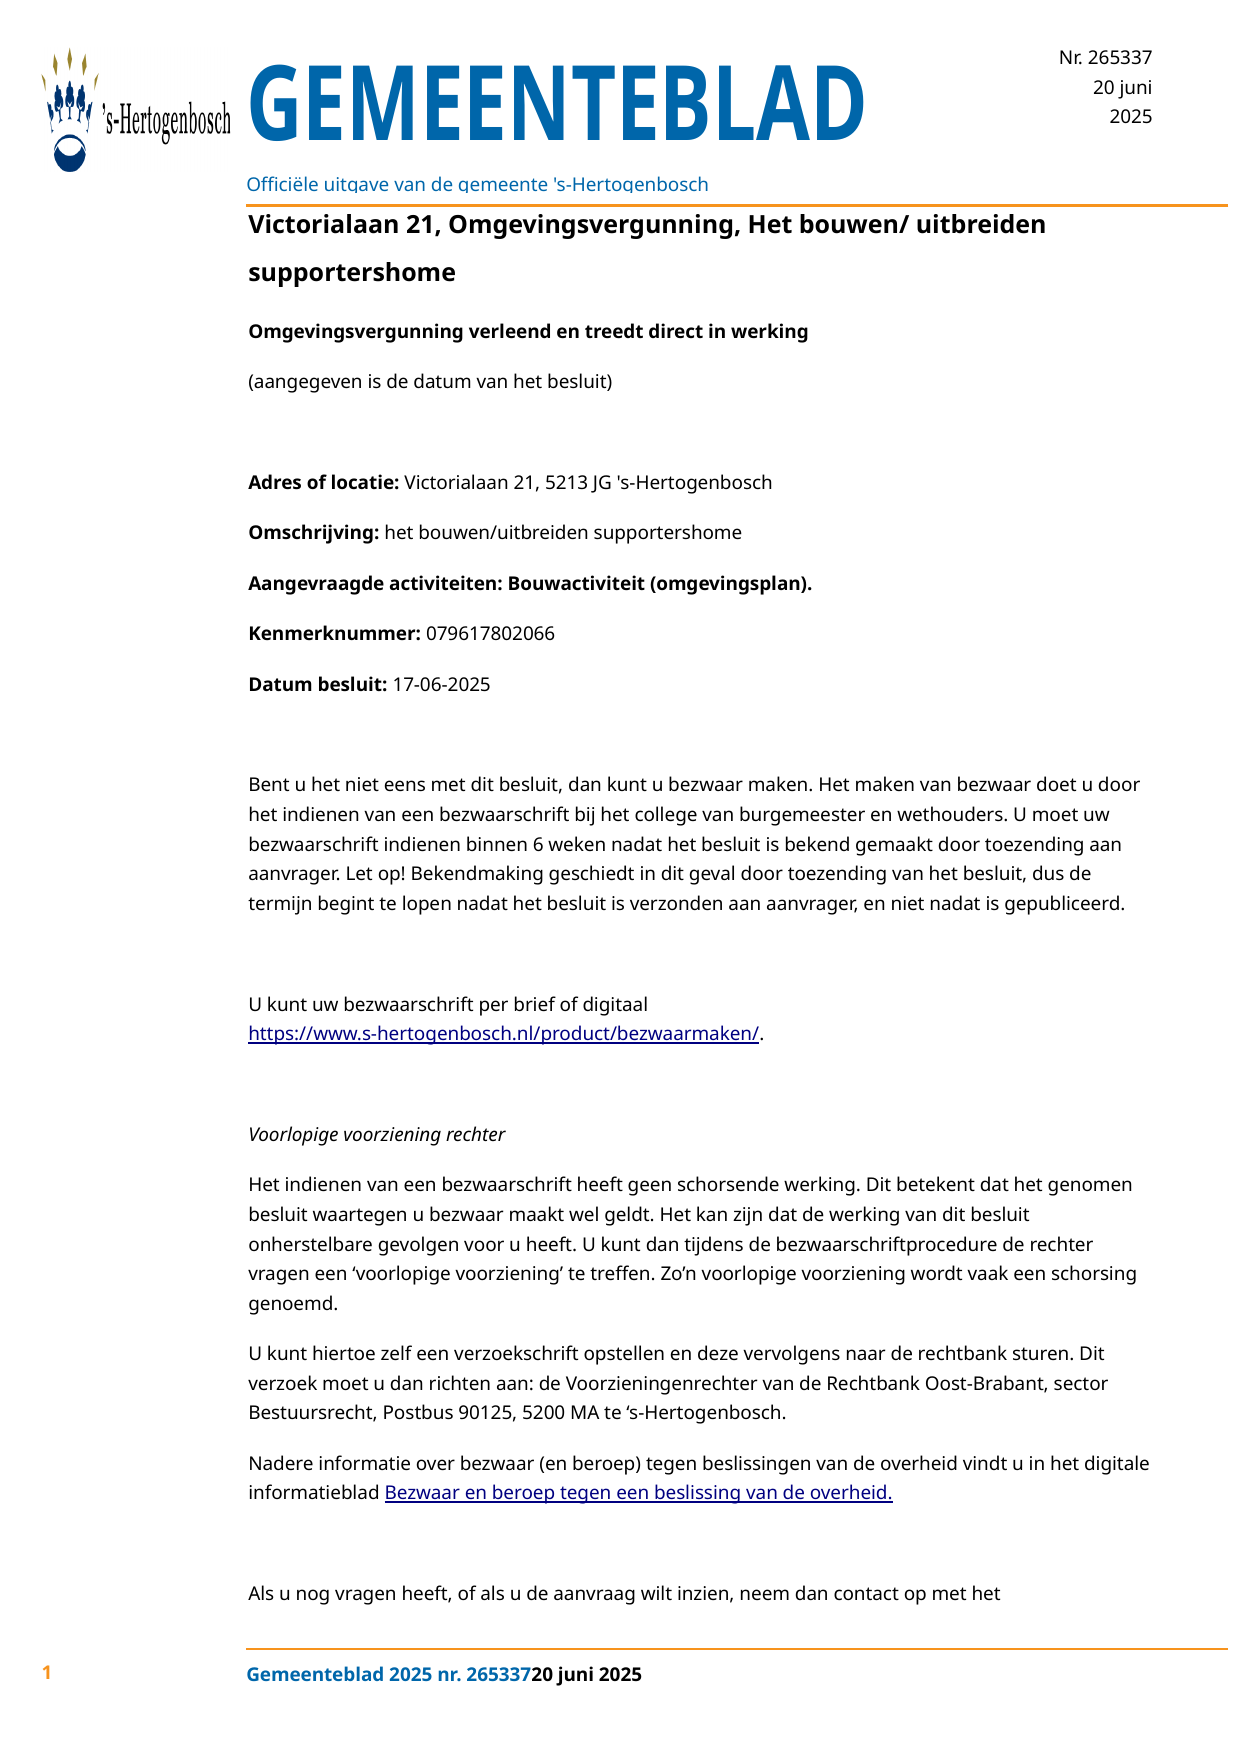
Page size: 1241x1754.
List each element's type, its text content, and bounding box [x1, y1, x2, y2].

text (aangegeven is de datum van het besluit) [248, 368, 1152, 394]
text Bent u het niet eens met dit besluit, dan kunt u bezwaar maken. Het maken van bezwaar doet u door het indienen van een bezwaarschrift bij het college van burgemeester en wethouders. U moet uw bezwaarschrift indienen binnen 6 weken nadat het besluit is bekend gemaakt door toezending aan aanvrager. Let op! Bekendmaking geschiedt in dit geval door toezending van het besluit, dus de termijn begint te lopen nadat het besluit is verzonden aan aanvrager, en niet nadat is gepubliceerd. [248, 772, 1152, 916]
text Nadere informatie over bezwaar (en beroep) tegen beslissingen van de overheid vindt u in het digitale informatieblad Bezwaar en beroep tegen een beslissing van de overheid. [248, 1450, 1152, 1505]
text Adres of locatie: Victorialaan 21, 5213 JG 's-Hertogenbosch [248, 469, 1152, 495]
picture [41, 47, 231, 172]
text Als u nog vragen heeft, of als u de aanvraag wilt inzien, neem dan contact op met het [248, 1580, 1152, 1606]
text Omgevingsvergunning verleend en treedt direct in werking [248, 318, 1152, 344]
text Datum besluit: 17-06-2025 [248, 671, 1152, 697]
text Kenmerknummer: 079617802066 [248, 620, 1152, 646]
text U kunt uw bezwaarschrift per brief of digitaal https://www.s-hertogenbosch.nl/product/bezwaarmaken/. [248, 991, 1152, 1046]
text Aangevraagde activiteiten: Bouwactiviteit (omgevingsplan). [248, 570, 1152, 596]
text Omschrijving: het bouwen/uitbreiden supportershome [248, 519, 1152, 545]
text U kunt hiertoe zelf een verzoekschrift opstellen en deze vervolgens naar de rechtbank sturen. Dit verzoek moet u dan richten aan: de Voorzieningenrechter van de Rechtbank Oost-Brabant, sector Bestuursrecht, Postbus 90125, 5200 MA te ‘s-Hertogenbosch. [248, 1340, 1152, 1425]
text Victorialaan 21, Omgevingsvergunning, Het bouwen/ uitbreiden supportershome [248, 207, 1152, 288]
text Het indienen van een bezwaarschrift heeft geen schorsende werking. Dit betekent dat het genomen besluit waartegen u bezwaar maakt wel geldt. Het kan zijn dat de werking van dit besluit onherstelbare gevolgen voor u heeft. U kunt dan tijdens de bezwaarschriftprocedure de rechter vragen een ‘voorlopige voorziening’ te treffen. Zo’n voorlopige voorziening wordt vaak een schorsing genoemd. [248, 1172, 1152, 1316]
text Voorlopige voorziening rechter [248, 1121, 1152, 1147]
